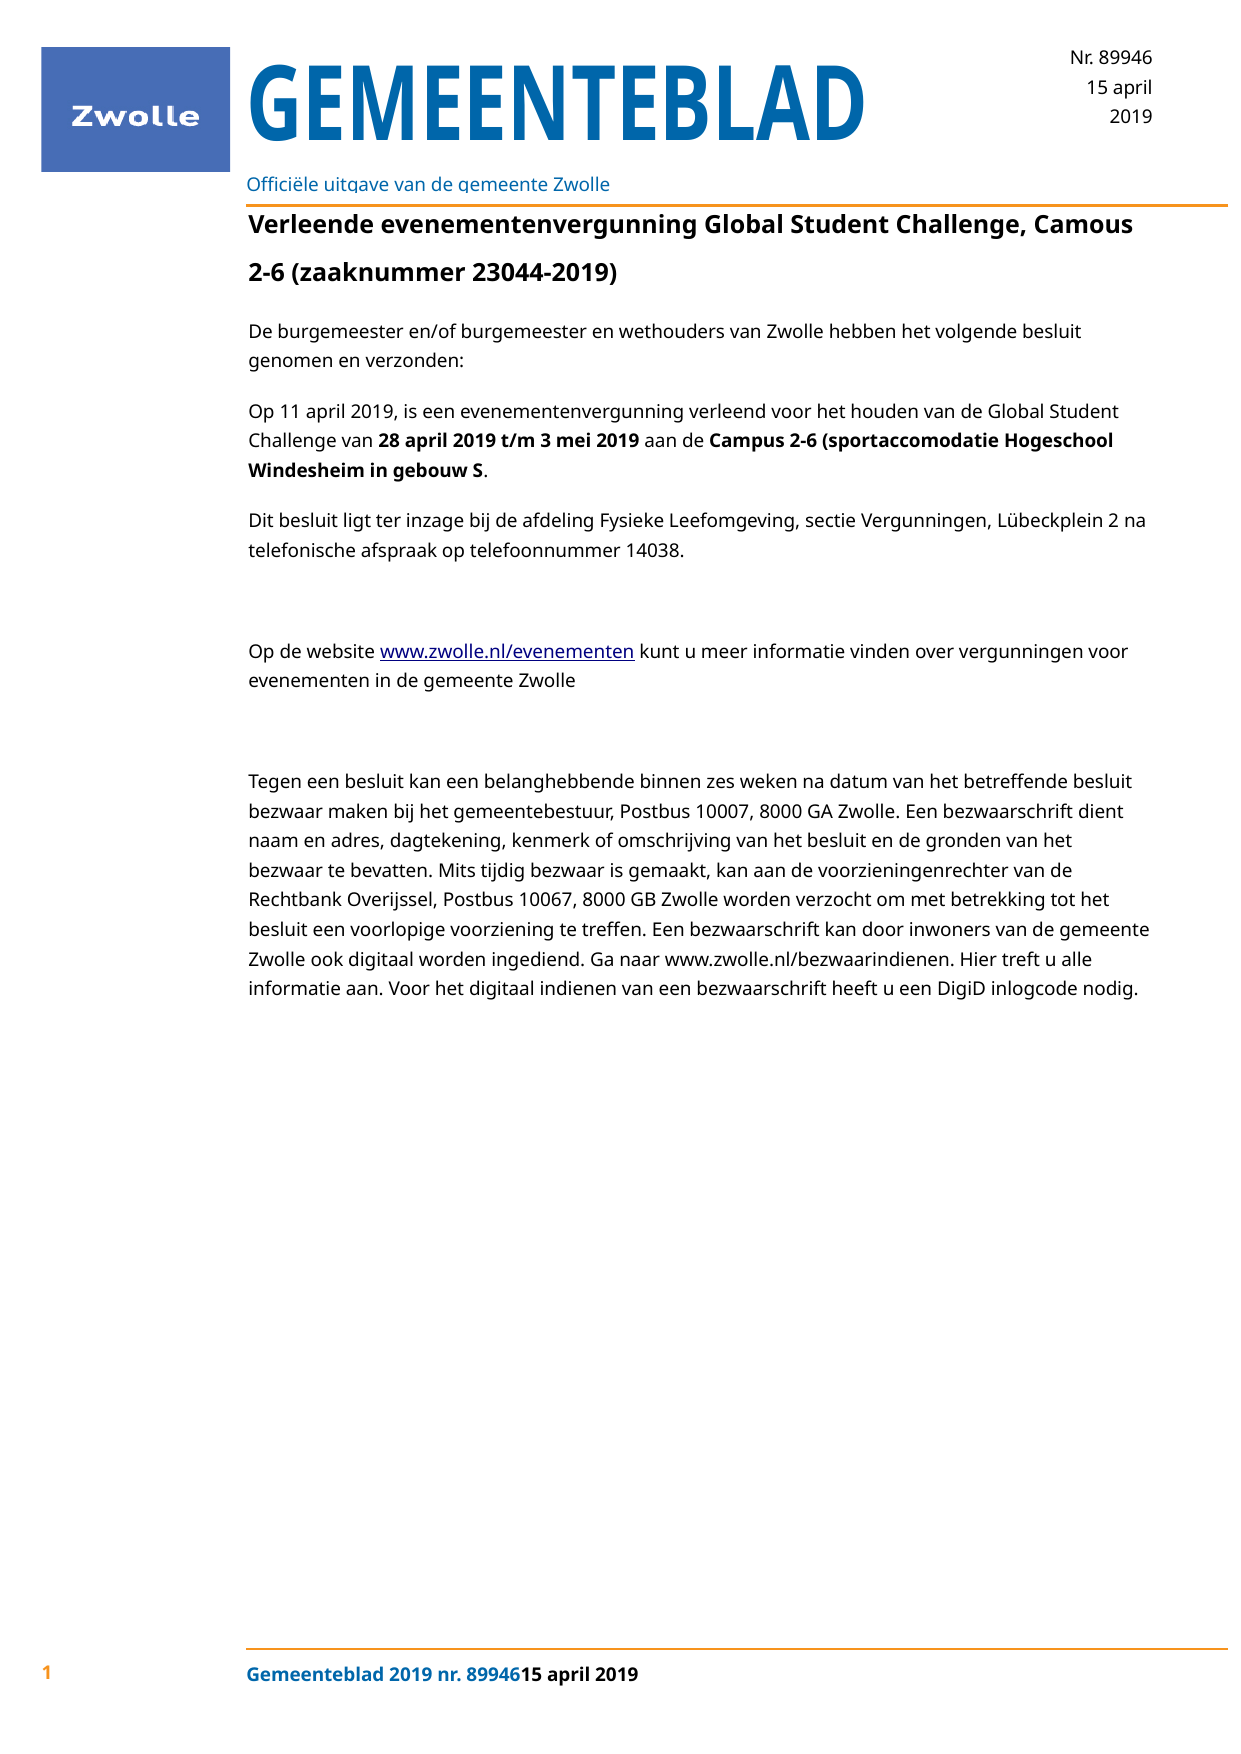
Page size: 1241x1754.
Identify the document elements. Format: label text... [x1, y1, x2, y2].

text Op 11 april 2019, is een evenementenvergunning verleend voor het houden van de Global Student Challenge van 28 april 2019 t/m 3 mei 2019 aan de Campus 2-6 (sportaccomodatie Hogeschool Windesheim in gebouw S. [248, 398, 1152, 483]
picture [41, 47, 231, 172]
text Dit besluit ligt ter inzage bij de afdeling Fysieke Leefomgeving, sectie Vergunningen, Lübeckplein 2 na telefonische afspraak op telefoonnummer 14038. [248, 507, 1152, 563]
text Verleende evenementenvergunning Global Student Challenge, Camous 2-6 (zaaknummer 23044-2019) [248, 207, 1152, 288]
text Tegen een besluit kan een belanghebbende binnen zes weken na datum van het betreffende besluit bezwaar maken bij het gemeentebestuur, Postbus 10007, 8000 GA Zwolle. Een bezwaarschrift dient naam en adres, dagtekening, kenmerk of omschrijving van het besluit en de gronden van het bezwaar te bevatten. Mits tijdig bezwaar is gemaakt, kan aan de voorzieningenrechter van de Rechtbank Overijssel, Postbus 10067, 8000 GB Zwolle worden verzocht om met betrekking tot het besluit een voorlopige voorziening te treffen. Een bezwaarschrift kan door inwoners van de gemeente Zwolle ook digitaal worden ingediend. Ga naar www.zwolle.nl/bezwaarindienen. Hier treft u alle informatie aan. Voor het digitaal indienen van een bezwaarschrift heeft u een DigiD inlogcode nodig. [248, 768, 1152, 1001]
text Op de website www.zwolle.nl/evenementen kunt u meer informatie vinden over vergunningen voor evenementen in de gemeente Zwolle [248, 638, 1152, 693]
text De burgemeester en/of burgemeester en wethouders van Zwolle hebben het volgende besluit genomen en verzonden: [248, 318, 1152, 373]
